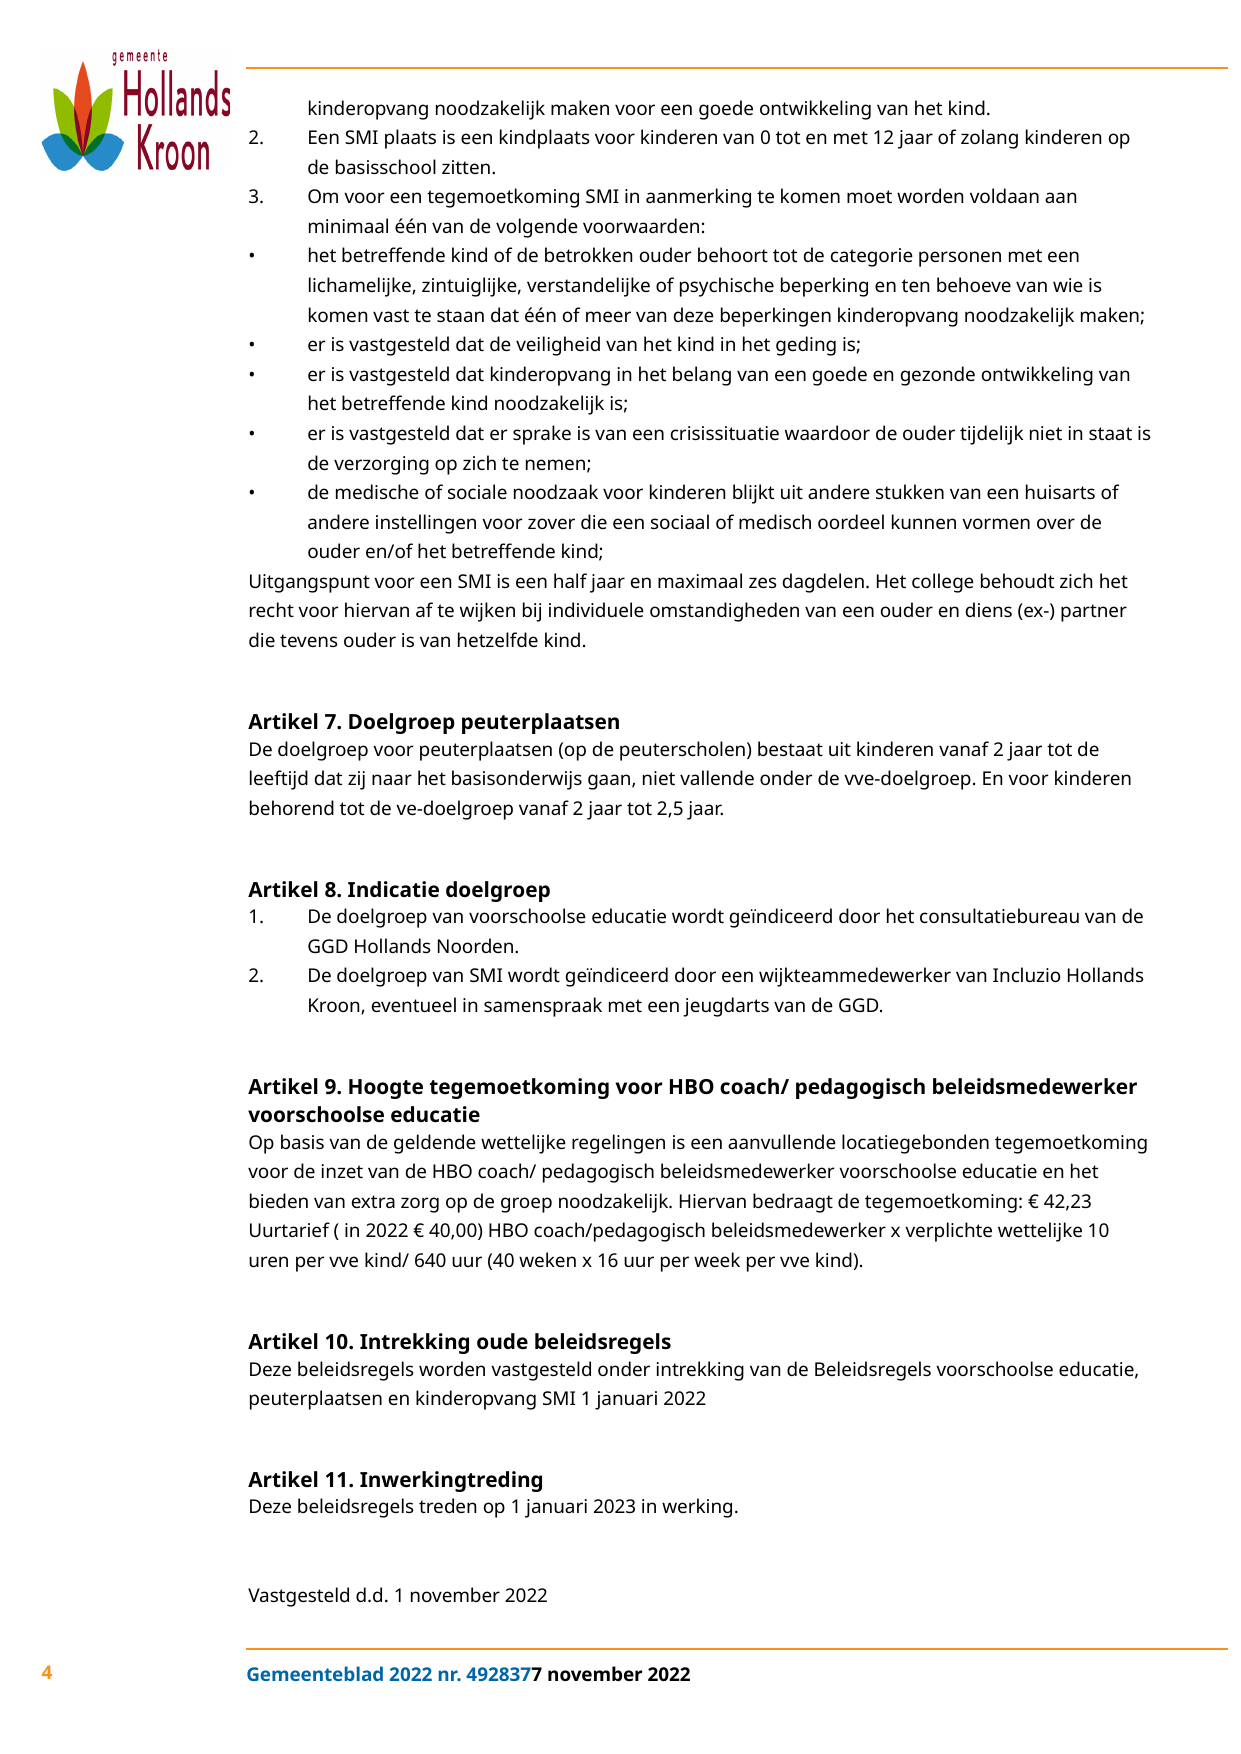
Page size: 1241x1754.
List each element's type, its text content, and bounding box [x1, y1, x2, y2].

list er is vastgesteld dat kinderopvang in het belang van een goede en gezonde ontwikkeling van het betreffende kind noodzakelijk is; [248, 361, 1152, 416]
list De doelgroep van voorschoolse educatie wordt geïndiceerd door het consultatiebureau van de GGD Hollands Noorden. [248, 903, 1152, 959]
text Deze beleidsregels worden vastgesteld onder intrekking van de Beleidsregels voorschoolse educatie, peuterplaatsen en kinderopvang SMI 1 januari 2022 [248, 1356, 1152, 1411]
text Artikel 11. Inwerkingtreding [248, 1465, 1152, 1494]
text Uitgangspunt voor een SMI is een half jaar en maximaal zes dagdelen. Het college behoudt zich het recht voor hiervan af te wijken bij individuele omstandigheden van een ouder en diens (ex-) partner die tevens ouder is van hetzelfde kind. [248, 568, 1152, 653]
list de medische of sociale noodzaak voor kinderen blijkt uit andere stukken van een huisarts of andere instellingen voor zover die een sociaal of medisch oordeel kunnen vormen over de ouder en/of het betreffende kind; [248, 479, 1152, 564]
text Deze beleidsregels treden op 1 januari 2023 in werking. [248, 1494, 1152, 1519]
list er is vastgesteld dat er sprake is van een crisissituatie waardoor de ouder tijdelijk niet in staat is de verzorging op zich te nemen; [248, 420, 1152, 476]
list Om voor een tegemoetkoming SMI in aanmerking te komen moet worden voldaan aan minimaal één van de volgende voorwaarden: [248, 183, 1152, 239]
list De doelgroep van SMI wordt geïndiceerd door een wijkteammedewerker van Incluzio Hollands Kroon, eventueel in samenspraak met een jeugdarts van de GGD. [248, 962, 1152, 1018]
list het betreffende kind of de betrokken ouder behoort tot de categorie personen met een lichamelijke, zintuiglijke, verstandelijke of psychische beperking en ten behoeve van wie is komen vast te staan dat één of meer van deze beperkingen kinderopvang noodzakelijk maken; [248, 243, 1152, 328]
text Op basis van de geldende wettelijke regelingen is een aanvullende locatiegebonden tegemoetkoming voor de inzet van de HBO coach/ pedagogisch beleidsmedewerker voorschoolse educatie en het bieden van extra zorg op de groep noodzakelijk. Hiervan bedraagt de tegemoetkoming: € 42,23 Uurtarief ( in 2022 € 40,00) HBO coach/pedagogisch beleidsmedewerker x verplichte wettelijke 10 uren per vve kind/ 640 uur (40 weken x 16 uur per week per vve kind). [248, 1129, 1152, 1273]
text Vastgesteld d.d. 1 november 2022 [248, 1582, 1152, 1608]
text Artikel 10. Intrekking oude beleidsregels [248, 1327, 1152, 1356]
text Artikel 8. Indicatie doelgroep [248, 875, 1152, 903]
text Artikel 9. Hoogte tegemoetkoming voor HBO coach/ pedagogisch beleidsmedewerker voorschoolse educatie [248, 1072, 1152, 1129]
text De doelgroep voor peuterplaatsen (op de peuterscholen) bestaat uit kinderen vanaf 2 jaar tot de leeftijd dat zij naar het basisonderwijs gaan, niet vallende onder de vve-doelgroep. En voor kinderen behorend tot de ve-doelgroep vanaf 2 jaar tot 2,5 jaar. [248, 736, 1152, 821]
picture [41, 47, 231, 172]
list er is vastgesteld dat de veiligheid van het kind in het geding is; [248, 331, 1152, 357]
list Een SMI plaats is een kindplaats voor kinderen van 0 tot en met 12 jaar of zolang kinderen op de basisschool zitten. [248, 124, 1152, 180]
text Artikel 7. Doelgroep peuterplaatsen [248, 707, 1152, 736]
list kinderopvang noodzakelijk maken voor een goede ontwikkeling van het kind. [248, 95, 1152, 121]
